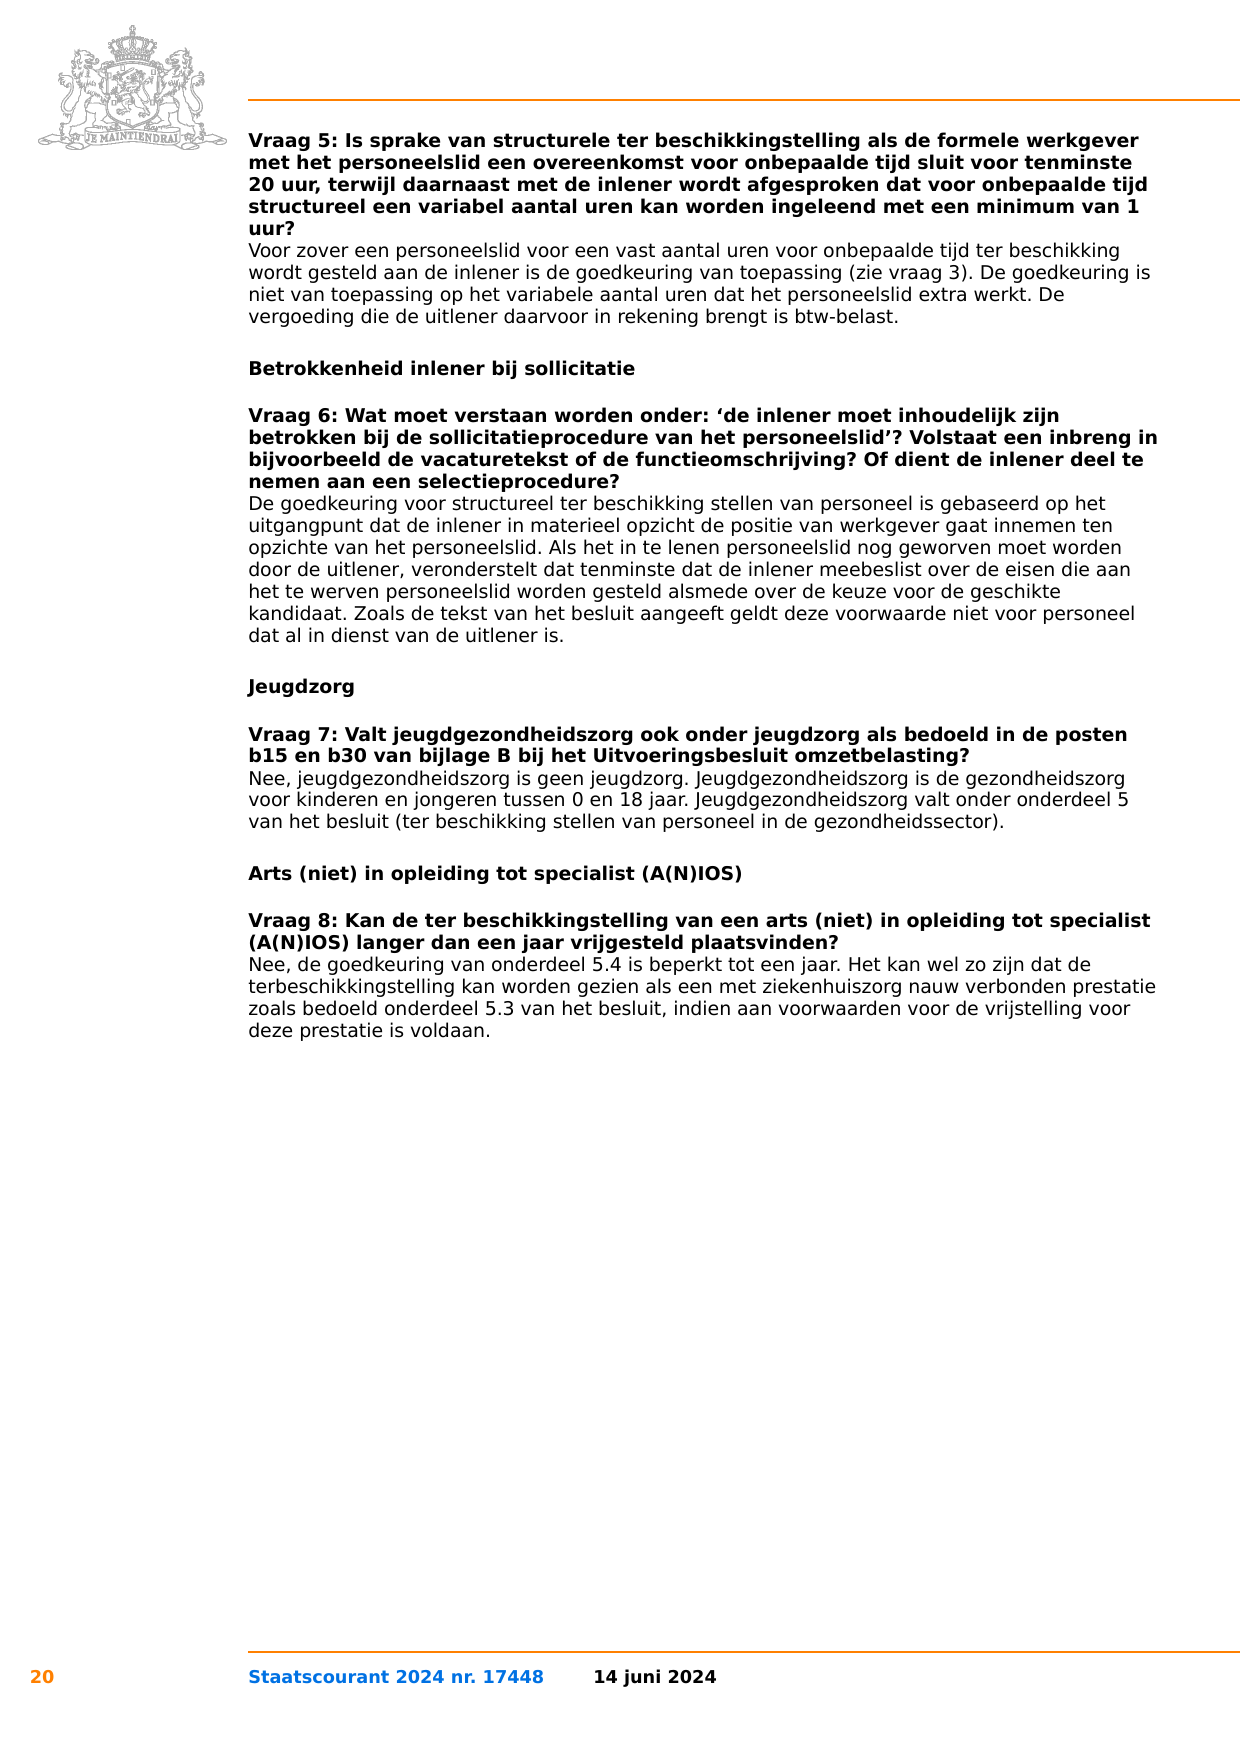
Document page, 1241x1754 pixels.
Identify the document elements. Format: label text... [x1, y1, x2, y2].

text Vraag 8: Kan de ter beschikkingstelling van een arts (niet) in opleiding tot specialist (A(N)IOS) langer dan een jaar vrijgesteld plaatsvinden? [248, 910, 1163, 954]
subtitle Arts (niet) in opleiding tot specialist (A(N)IOS) [248, 863, 1163, 885]
subtitle Betrokkenheid inlener bij sollicitatie [248, 358, 1163, 380]
picture [38, 25, 227, 150]
text Vraag 5: Is sprake van structurele ter beschikkingstelling als de formele werkgever met het personeelslid een overeenkomst voor onbepaalde tijd sluit voor tenminste 20 uur, terwijl daarnaast met de inlener wordt afgesproken dat voor onbepaalde tijd structureel een variabel aantal uren kan worden ingeleend met een minimum van 1 uur? [248, 130, 1163, 240]
text Vraag 6: Wat moet verstaan worden onder: ‘de inlener moet inhoudelijk zijn betrokken bij de sollicitatieprocedure van het personeelslid’? Volstaat een inbreng in bijvoorbeeld de vacaturetekst of de functieomschrijving? Of dient de inlener deel te nemen aan een selectieprocedure? [248, 405, 1163, 493]
text Nee, jeugdgezondheidszorg is geen jeugdzorg. Jeugdgezondheidszorg is de gezondheidszorg voor kinderen en jongeren tussen 0 en 18 jaar. Jeugdgezondheidszorg valt onder onderdeel 5 van het besluit (ter beschikking stellen van personeel in de gezondheidssector). [248, 767, 1163, 833]
subtitle Jeugdzorg [248, 676, 1163, 698]
text Voor zover een personeelslid voor een vast aantal uren voor onbepaalde tijd ter beschikking wordt gesteld aan de inlener is de goedkeuring van toepassing (zie vraag 3). De goedkeuring is niet van toepassing op het variabele aantal uren dat het personeelslid extra werkt. De vergoeding die de uitlener daarvoor in rekening brengt is btw-belast. [248, 240, 1163, 328]
text Nee, de goedkeuring van onderdeel 5.4 is beperkt tot een jaar. Het kan wel zo zijn dat de terbeschikkingstelling kan worden gezien als een met ziekenhuiszorg nauw verbonden prestatie zoals bedoeld onderdeel 5.3 van het besluit, indien aan voorwaarden voor de vrijstelling voor deze prestatie is voldaan. [248, 954, 1163, 1042]
text Vraag 7: Valt jeugdgezondheidszorg ook onder jeugdzorg als bedoeld in de posten b15 en b30 van bijlage B bij het Uitvoeringsbesluit omzetbelasting? [248, 723, 1163, 767]
text De goedkeuring voor structureel ter beschikking stellen van personeel is gebaseerd op het uitgangpunt dat de inlener in materieel opzicht de positie van werkgever gaat innemen ten opzichte van het personeelslid. Als het in te lenen personeelslid nog geworven moet worden door de uitlener, veronderstelt dat tenminste dat de inlener meebeslist over de eisen die aan het te werven personeelslid worden gesteld alsmede over de keuze voor de geschikte kandidaat. Zoals de tekst van het besluit aangeeft geldt deze voorwaarde niet voor personeel dat al in dienst van de uitlener is. [248, 493, 1163, 646]
